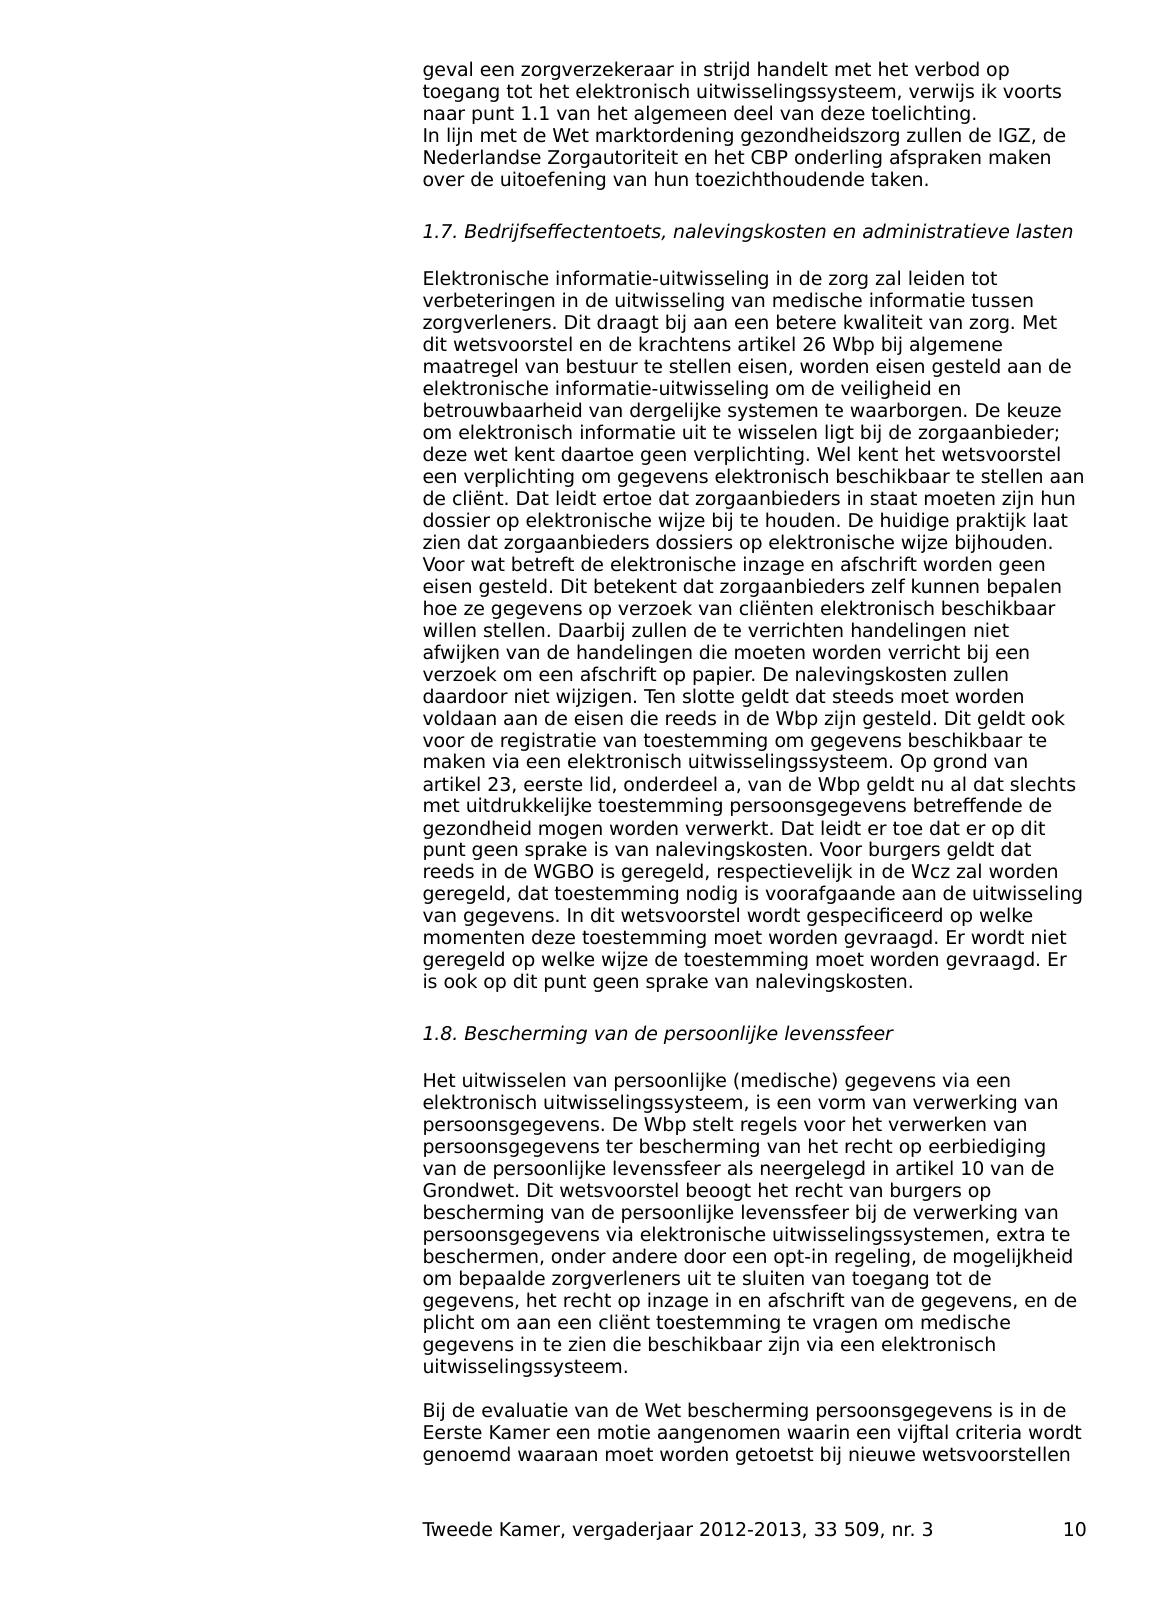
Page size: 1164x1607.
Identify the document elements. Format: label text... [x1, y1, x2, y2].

subtitle 1.7. Bedrijfseffectentoets, nalevingskosten en administratieve lasten [422, 221, 1087, 243]
subtitle 1.8. Bescherming van de persoonlijke levenssfeer [422, 1023, 1087, 1045]
text In lijn met de Wet marktordening gezondheidszorg zullen de IGZ, de Nederlandse Zorgautoriteit en het CBP onderling afspraken maken over de uitoefening van hun toezichthoudende taken. [422, 125, 1087, 191]
text Elektronische informatie-uitwisseling in de zorg zal leiden tot verbeteringen in de uitwisseling van medische informatie tussen zorgverleners. Dit draagt bij aan een betere kwaliteit van zorg. Met dit wetsvoorstel en de krachtens artikel 26 Wbp bij algemene maatregel van bestuur te stellen eisen, worden eisen gesteld aan de elektronische informatie-uitwisseling om de veiligheid en betrouwbaarheid van dergelijke systemen te waarborgen. De keuze om elektronisch informatie uit te wisselen ligt bij de zorgaanbieder; deze wet kent daartoe geen verplichting. Wel kent het wetsvoorstel een verplichting om gegevens elektronisch beschikbaar te stellen aan de cliënt. Dat leidt ertoe dat zorgaanbieders in staat moeten zijn hun dossier op elektronische wijze bij te houden. De huidige praktijk laat zien dat zorgaanbieders dossiers op elektronische wijze bijhouden. Voor wat betreft de elektronische inzage en afschrift worden geen eisen gesteld. Dit betekent dat zorgaanbieders zelf kunnen bepalen hoe ze gegevens op verzoek van cliënten elektronisch beschikbaar willen stellen. Daarbij zullen de te verrichten handelingen niet afwijken van de handelingen die moeten worden verricht bij een verzoek om een afschrift op papier. De nalevingskosten zullen daardoor niet wijzigen. Ten slotte geldt dat steeds moet worden voldaan aan de eisen die reeds in de Wbp zijn gesteld. Dit geldt ook voor de registratie van toestemming om gegevens beschikbaar te maken via een elektronisch uitwisselingssysteem. Op grond van artikel 23, eerste lid, onderdeel a, van de Wbp geldt nu al dat slechts met uitdrukkelijke toestemming persoonsgegevens betreffende de gezondheid mogen worden verwerkt. Dat leidt er toe dat er op dit punt geen sprake is van nalevingskosten. Voor burgers geldt dat reeds in de WGBO is geregeld, respectievelijk in de Wcz zal worden geregeld, dat toestemming nodig is voorafgaande aan de uitwisseling van gegevens. In dit wetsvoorstel wordt gespecificeerd op welke momenten deze toestemming moet worden gevraagd. Er wordt niet geregeld op welke wijze de toestemming moet worden gevraagd. Er is ook op dit punt geen sprake van nalevingskosten. [422, 268, 1087, 993]
text Het uitwisselen van persoonlijke (medische) gegevens via een elektronisch uitwisselingssysteem, is een vorm van verwerking van persoonsgegevens. De Wbp stelt regels voor het verwerken van persoonsgegevens ter bescherming van het recht op eerbiediging van de persoonlijke levenssfeer als neergelegd in artikel 10 van de Grondwet. Dit wetsvoorstel beoogt het recht van burgers op bescherming van de persoonlijke levenssfeer bij de verwerking van persoonsgegevens via elektronische uitwisselingssystemen, extra te beschermen, onder andere door een opt-in regeling, de mogelijkheid om bepaalde zorgverleners uit te sluiten van toegang tot de gegevens, het recht op inzage in en afschrift van de gegevens, en de plicht om aan een cliënt toestemming te vragen om medische gegevens in te zien die beschikbaar zijn via een elektronisch uitwisselingssysteem. [422, 1070, 1087, 1378]
text Bij de evaluatie van de Wet bescherming persoonsgegevens is in de Eerste Kamer een motie aangenomen waarin een vijftal criteria wordt genoemd waaraan moet worden getoetst bij nieuwe wetsvoorstellen [422, 1400, 1087, 1466]
text geval een zorgverzekeraar in strijd handelt met het verbod op toegang tot het elektronisch uitwisselingssysteem, verwijs ik voorts naar punt 1.1 van het algemeen deel van deze toelichting. [422, 59, 1087, 125]
